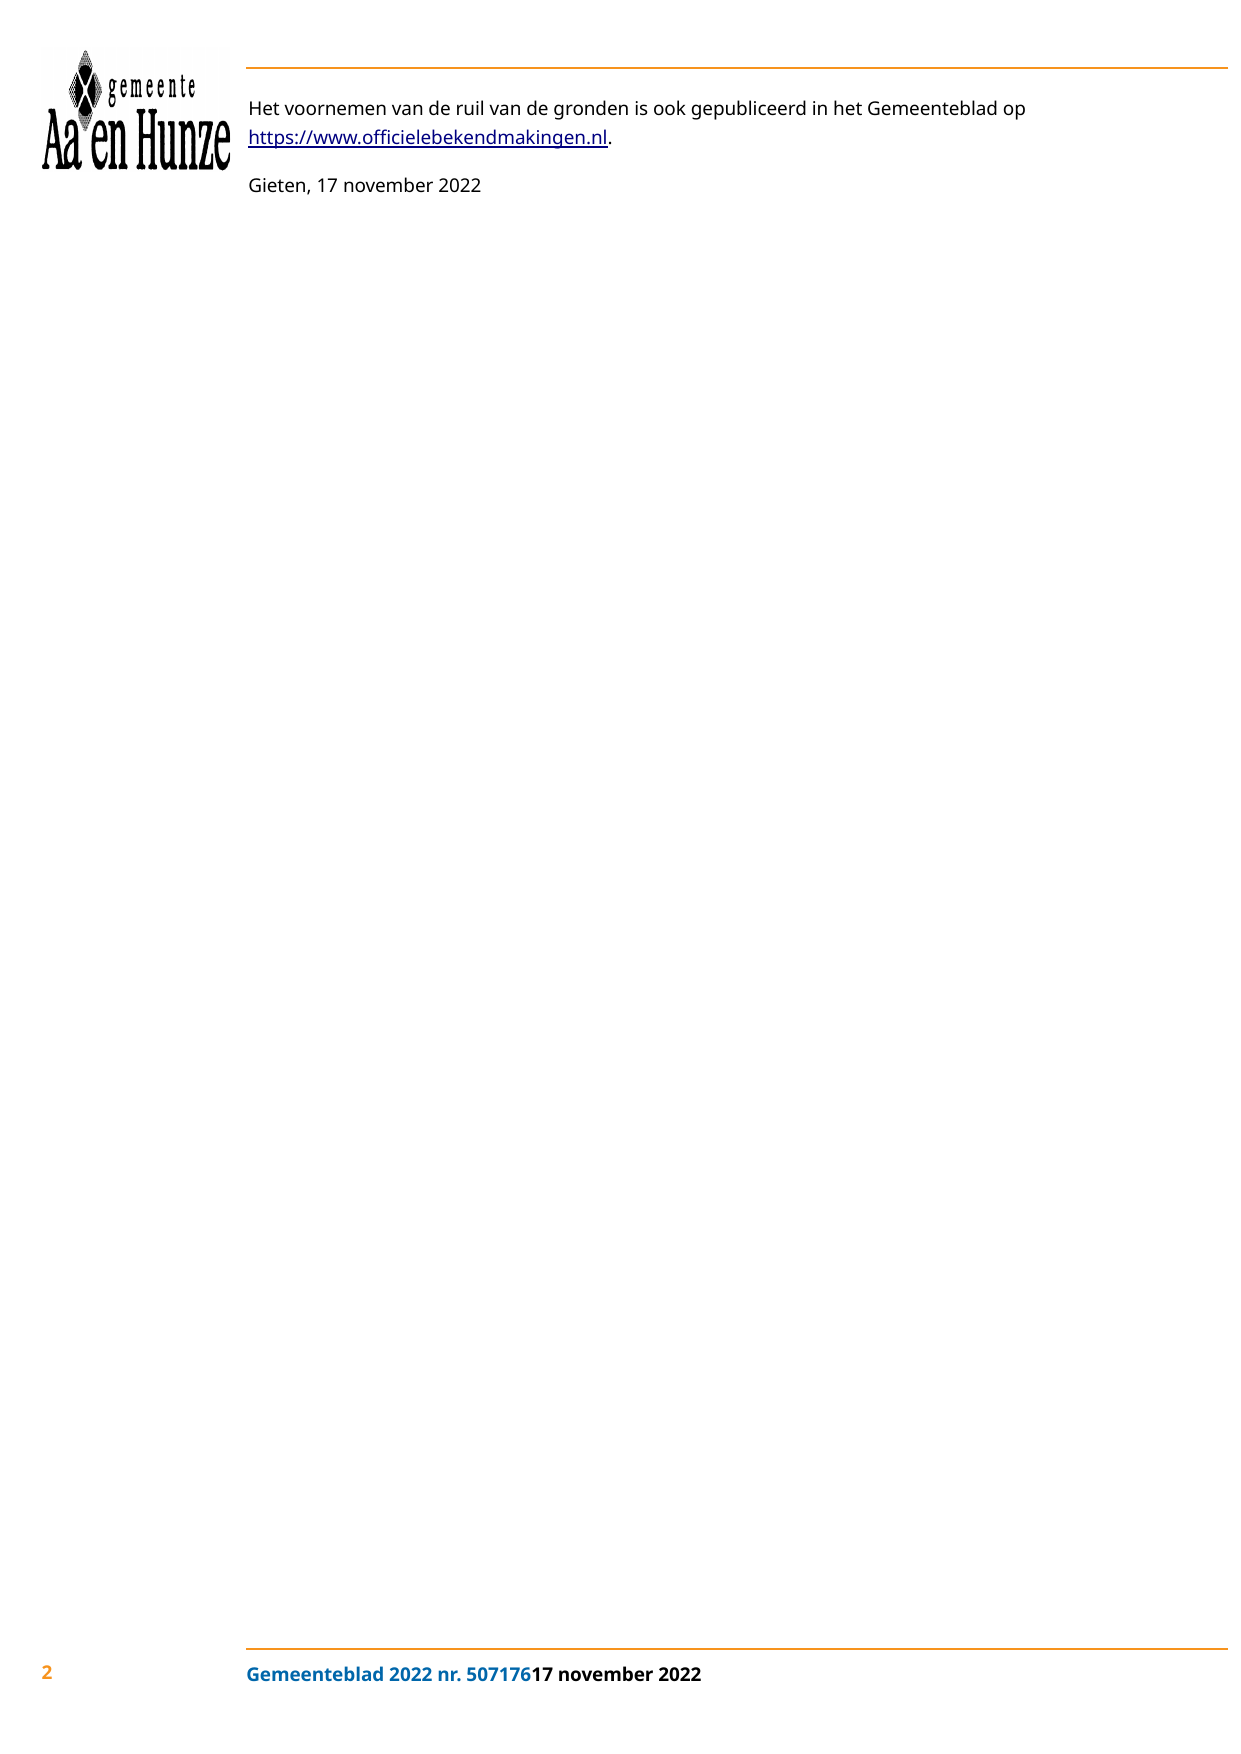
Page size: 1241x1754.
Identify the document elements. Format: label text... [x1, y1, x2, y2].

text Gieten, 17 november 2022 [248, 172, 1152, 198]
text Het voornemen van de ruil van de gronden is ook gepubliceerd in het Gemeenteblad op https://www.officielebekendmakingen.nl. [248, 95, 1152, 150]
picture [41, 47, 231, 172]
